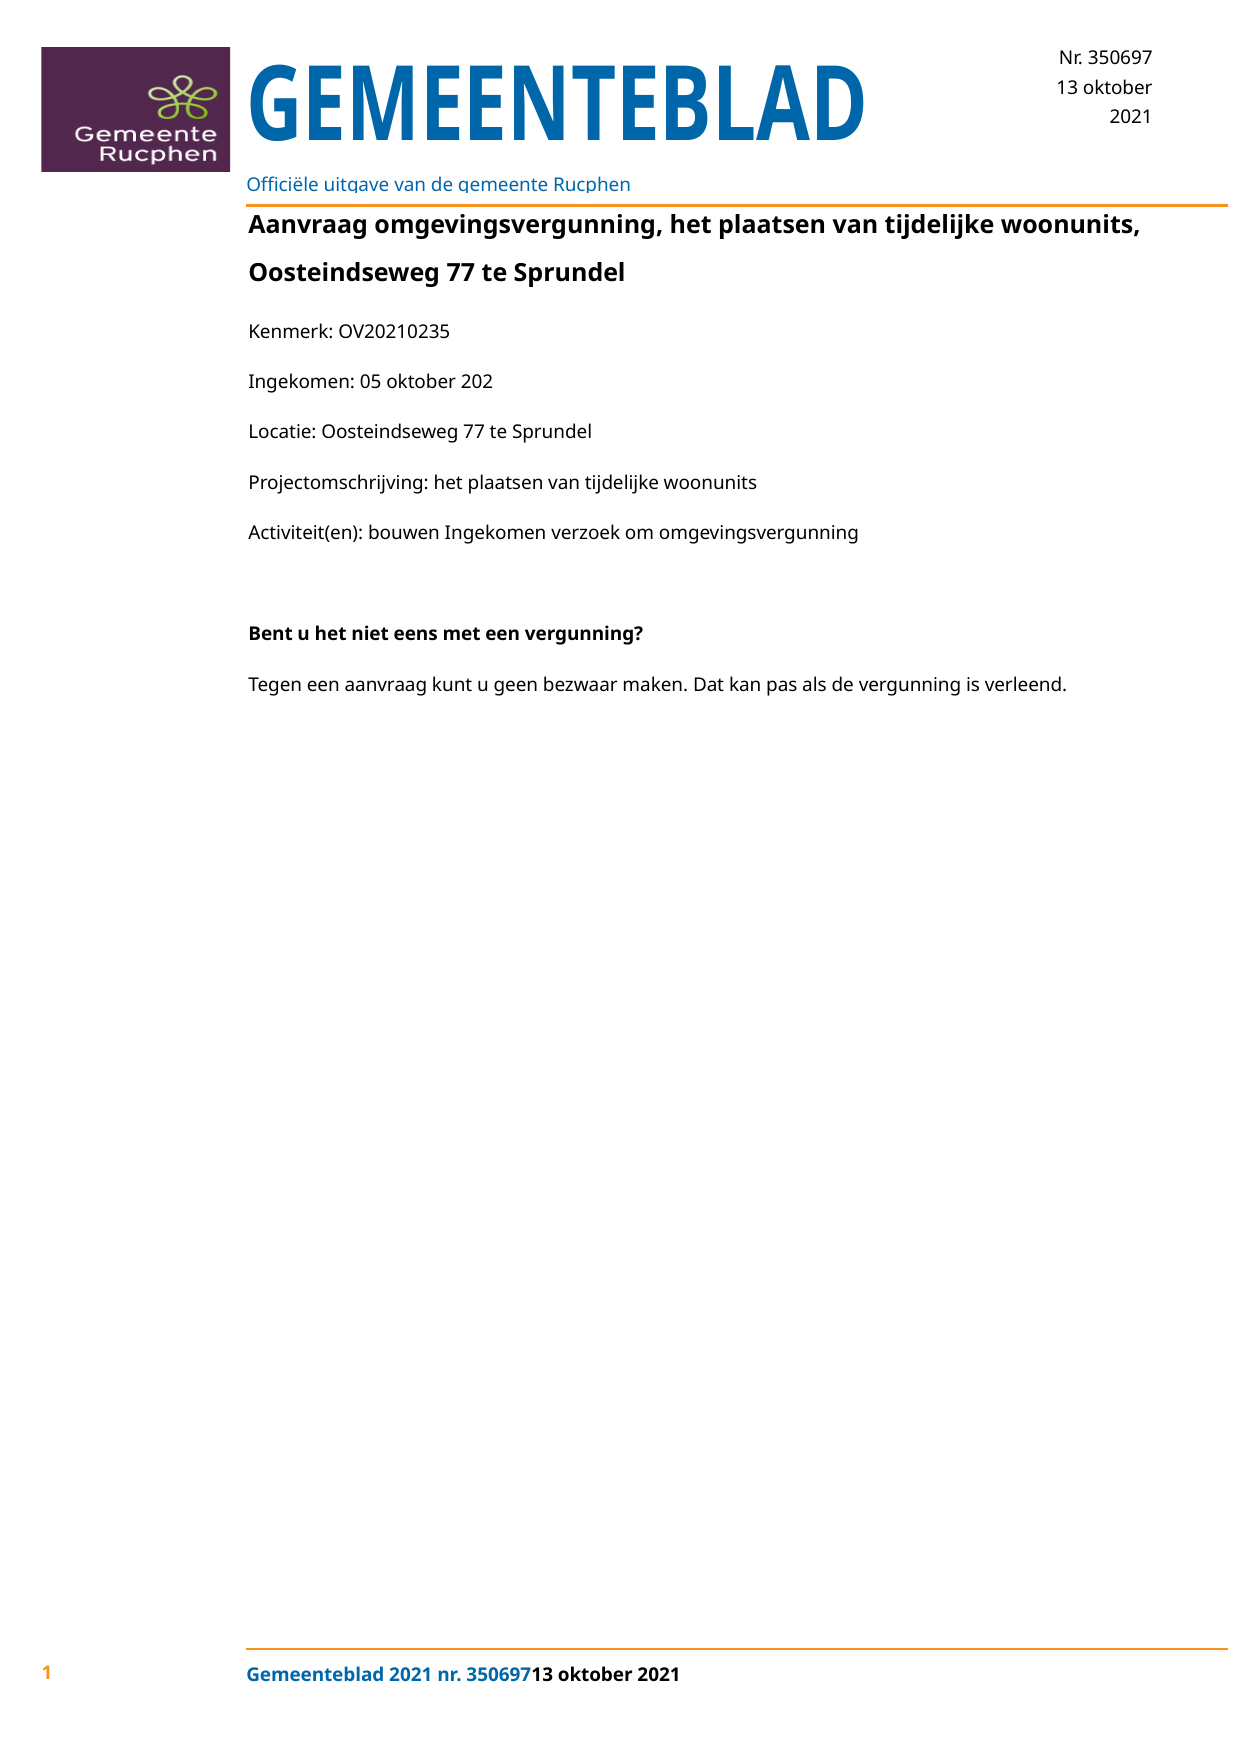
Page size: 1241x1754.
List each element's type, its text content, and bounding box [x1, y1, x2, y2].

text Locatie: Oosteindseweg 77 te Sprundel [248, 419, 1152, 444]
text Projectomschrijving: het plaatsen van tijdelijke woonunits [248, 469, 1152, 495]
text Ingekomen: 05 oktober 202 [248, 368, 1152, 394]
picture [41, 47, 231, 172]
text Kenmerk: OV20210235 [248, 318, 1152, 344]
text Bent u het niet eens met een vergunning? [248, 620, 1152, 646]
text Activiteit(en): bouwen Ingekomen verzoek om omgevingsvergunning [248, 519, 1152, 545]
text Tegen een aanvraag kunt u geen bezwaar maken. Dat kan pas als de vergunning is verleend. [248, 671, 1152, 697]
text Aanvraag omgevingsvergunning, het plaatsen van tijdelijke woonunits, Oosteindseweg 77 te Sprundel [248, 207, 1152, 288]
